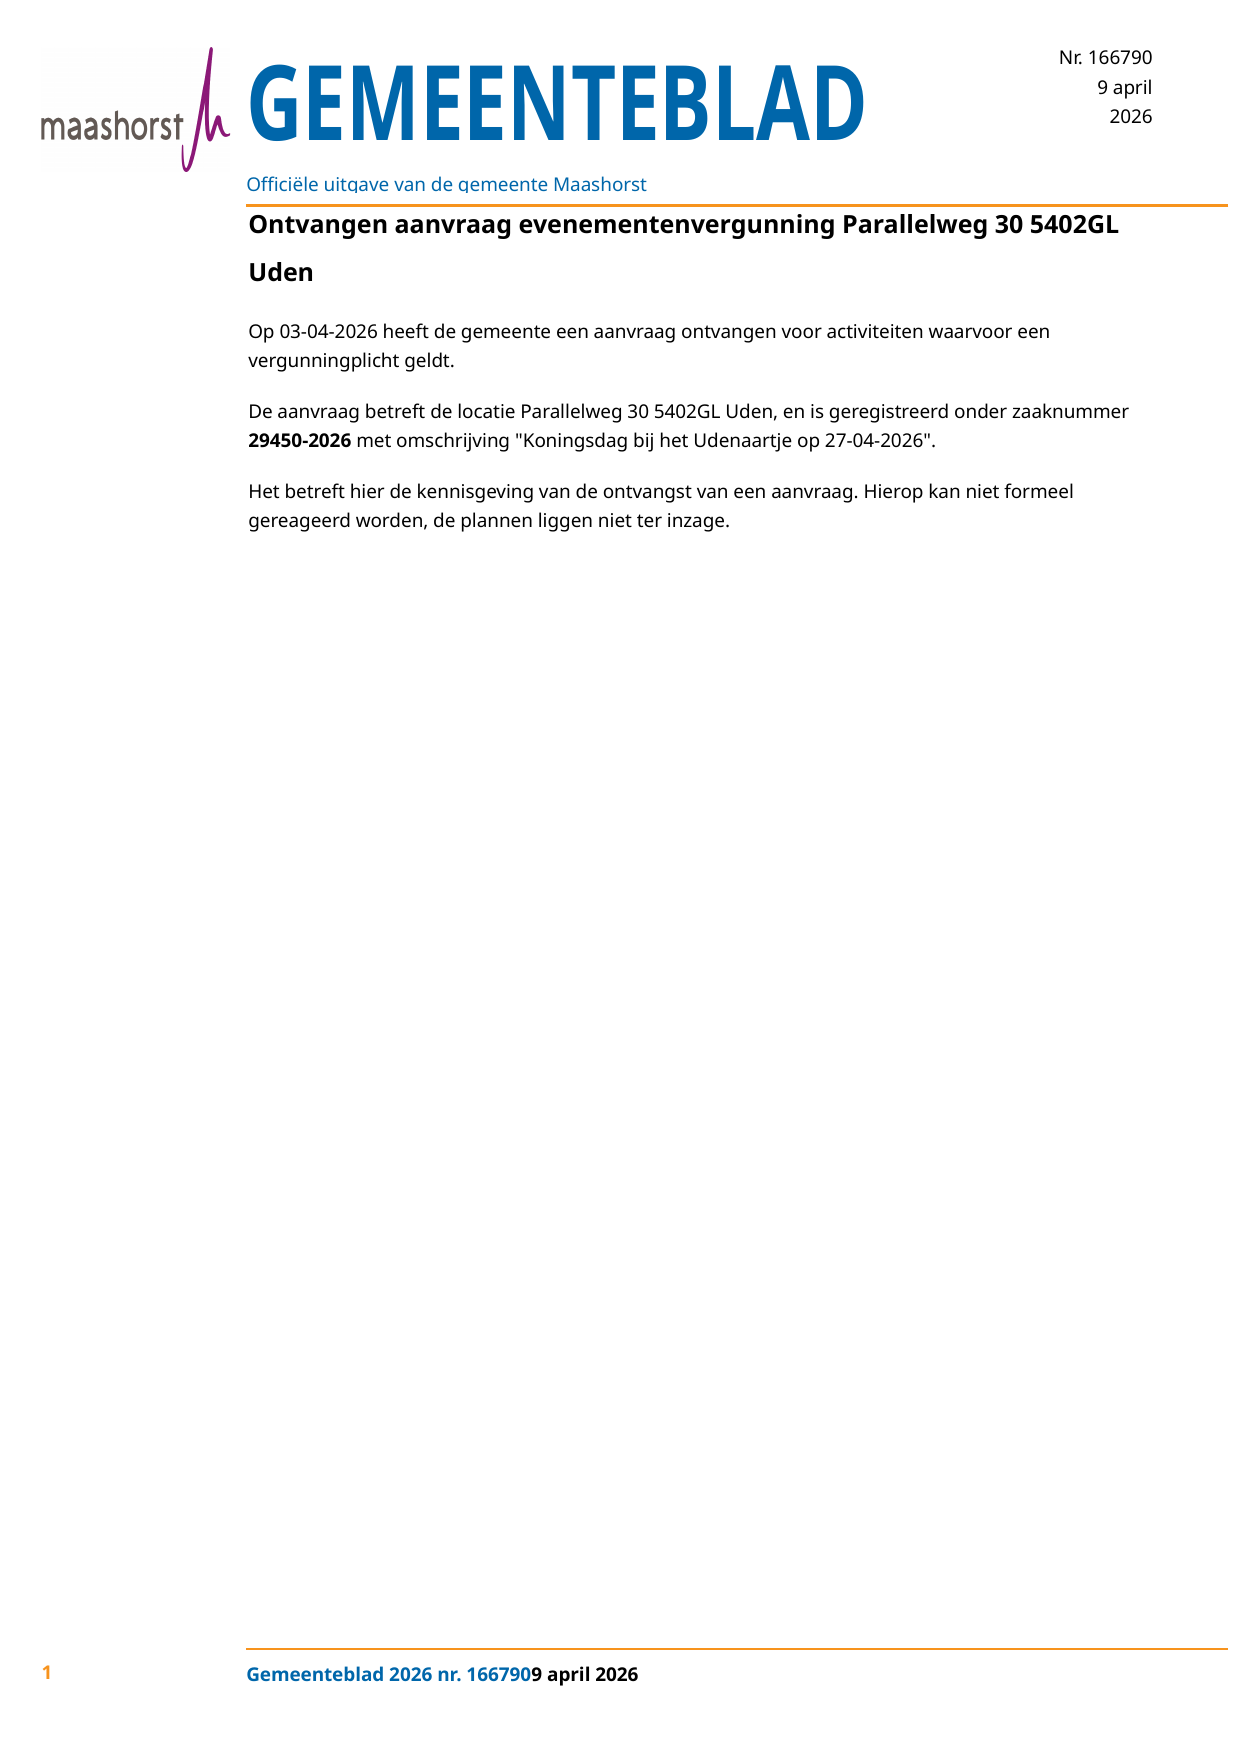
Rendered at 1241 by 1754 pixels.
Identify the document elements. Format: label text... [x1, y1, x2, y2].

text Op 03-04-2026 heeft de gemeente een aanvraag ontvangen voor activiteiten waarvoor een vergunningplicht geldt. [248, 318, 1152, 373]
text De aanvraag betreft de locatie Parallelweg 30 5402GL Uden, en is geregistreerd onder zaaknummer 29450-2026 met omschrijving "Koningsdag bij het Udenaartje op 27-04-2026". [248, 398, 1152, 453]
text Het betreft hier de kennisgeving van de ontvangst van een aanvraag. Hierop kan niet formeel gereageerd worden, de plannen liggen niet ter inzage. [248, 478, 1152, 533]
picture [41, 47, 231, 172]
text Ontvangen aanvraag evenementenvergunning Parallelweg 30 5402GL Uden [248, 207, 1152, 288]
